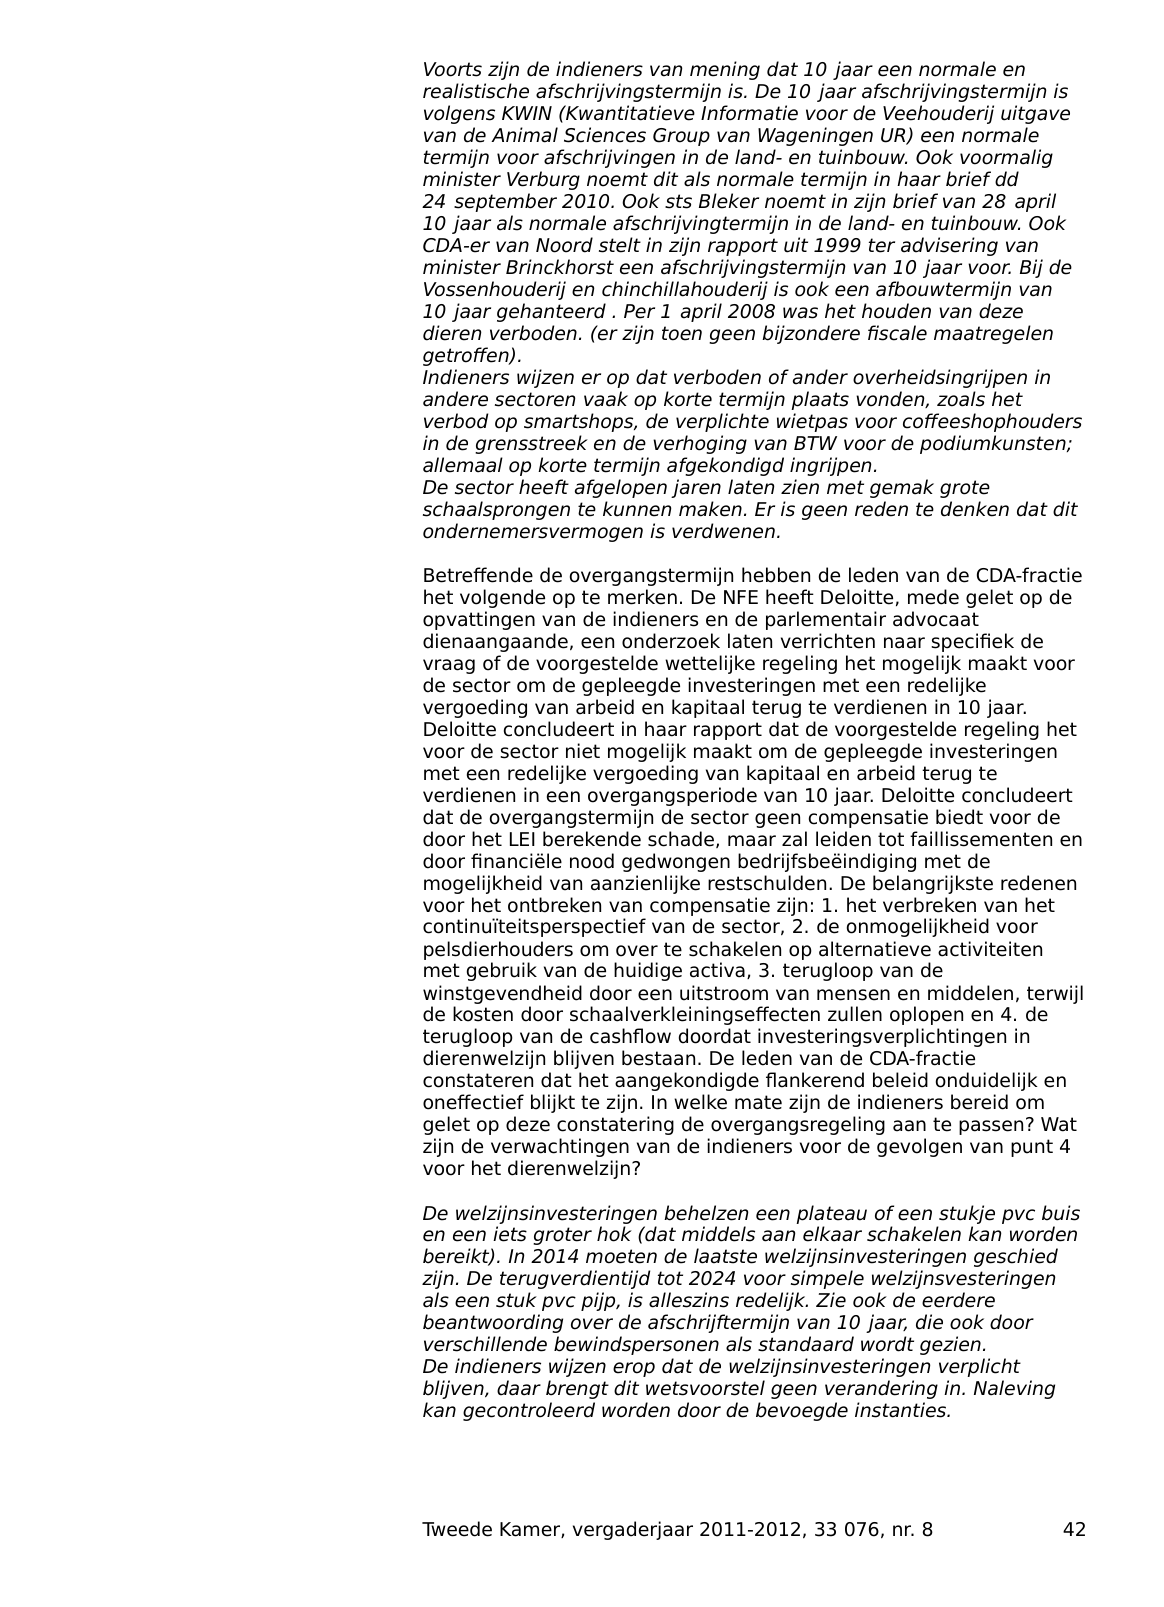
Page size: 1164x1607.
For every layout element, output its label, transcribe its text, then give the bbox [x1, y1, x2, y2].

text Betreffende de overgangstermijn hebben de leden van de CDA-fractie het volgende op te merken. De NFE heeft Deloitte, mede gelet op de opvattingen van de indieners en de parlementair advocaat dienaangaande, een onderzoek laten verrichten naar specifiek de vraag of de voorgestelde wettelijke regeling het mogelijk maakt voor de sector om de gepleegde investeringen met een redelijke vergoeding van arbeid en kapitaal terug te verdienen in 10 jaar. Deloitte concludeert in haar rapport dat de voorgestelde regeling het voor de sector niet mogelijk maakt om de gepleegde investeringen met een redelijke vergoeding van kapitaal en arbeid terug te verdienen in een overgangsperiode van 10 jaar. Deloitte concludeert dat de overgangstermijn de sector geen compensatie biedt voor de door het LEI berekende schade, maar zal leiden tot faillissementen en door financiële nood gedwongen bedrijfsbeëindiging met de mogelijkheid van aanzienlijke restschulden. De belangrijkste redenen voor het ontbreken van compensatie zijn: 1. het verbreken van het continuïteitsperspectief van de sector, 2. de onmogelijkheid voor pelsdierhouders om over te schakelen op alternatieve activiteiten met gebruik van de huidige activa, 3. terugloop van de winstgevendheid door een uitstroom van mensen en middelen, terwijl de kosten door schaalverkleiningseffecten zullen oplopen en 4. de terugloop van de cashflow doordat investeringsverplichtingen in dierenwelzijn blijven bestaan. De leden van de CDA-fractie constateren dat het aangekondigde flankerend beleid onduidelijk en oneffectief blijkt te zijn. In welke mate zijn de indieners bereid om gelet op deze constatering de overgangsregeling aan te passen? Wat zijn de verwachtingen van de indieners voor de gevolgen van punt 4 voor het dierenwelzijn? [422, 565, 1087, 1180]
text De welzijnsinvesteringen behelzen een plateau of een stukje pvc buis en een iets groter hok (dat middels aan elkaar schakelen kan worden bereikt). In 2014 moeten de laatste welzijnsinvesteringen geschied zijn. De terugverdientijd tot 2024 voor simpele welzijnsvesteringen als een stuk pvc pijp, is alleszins redelijk. Zie ook de eerdere beantwoording over de afschrijftermijn van 10 jaar, die ook door verschillende bewindspersonen als standaard wordt gezien. [422, 1202, 1087, 1356]
text Voorts zijn de indieners van mening dat 10 jaar een normale en realistische afschrijvingstermijn is. De 10 jaar afschrijvingstermijn is volgens KWIN (Kwantitatieve Informatie voor de Veehouderij uitgave van de Animal Sciences Group van Wageningen UR) een normale termijn voor afschrijvingen in de land- en tuinbouw. Ook voormalig minister Verburg noemt dit als normale termijn in haar brief dd 24 september 2010. Ook sts Bleker noemt in zijn brief van 28 april 10 jaar als normale afschrijvingtermijn in de land- en tuinbouw. Ook CDA-er van Noord stelt in zijn rapport uit 1999 ter advisering van minister Brinckhorst een afschrijvingstermijn van 10 jaar voor. Bij de Vossenhouderij en chinchillahouderij is ook een afbouwtermijn van 10 jaar gehanteerd . Per 1 april 2008 was het houden van deze dieren verboden. (er zijn toen geen bijzondere fiscale maatregelen getroffen). [422, 59, 1087, 367]
text Indieners wijzen er op dat verboden of ander overheidsingrijpen in andere sectoren vaak op korte termijn plaats vonden, zoals het verbod op smartshops, de verplichte wietpas voor coffeeshophouders in de grensstreek en de verhoging van BTW voor de podiumkunsten; allemaal op korte termijn afgekondigd ingrijpen. [422, 367, 1087, 477]
text De sector heeft afgelopen jaren laten zien met gemak grote schaalsprongen te kunnen maken. Er is geen reden te denken dat dit ondernemersvermogen is verdwenen. [422, 477, 1087, 543]
text De indieners wijzen erop dat de welzijnsinvesteringen verplicht blijven, daar brengt dit wetsvoorstel geen verandering in. Naleving kan gecontroleerd worden door de bevoegde instanties. [422, 1356, 1087, 1422]
